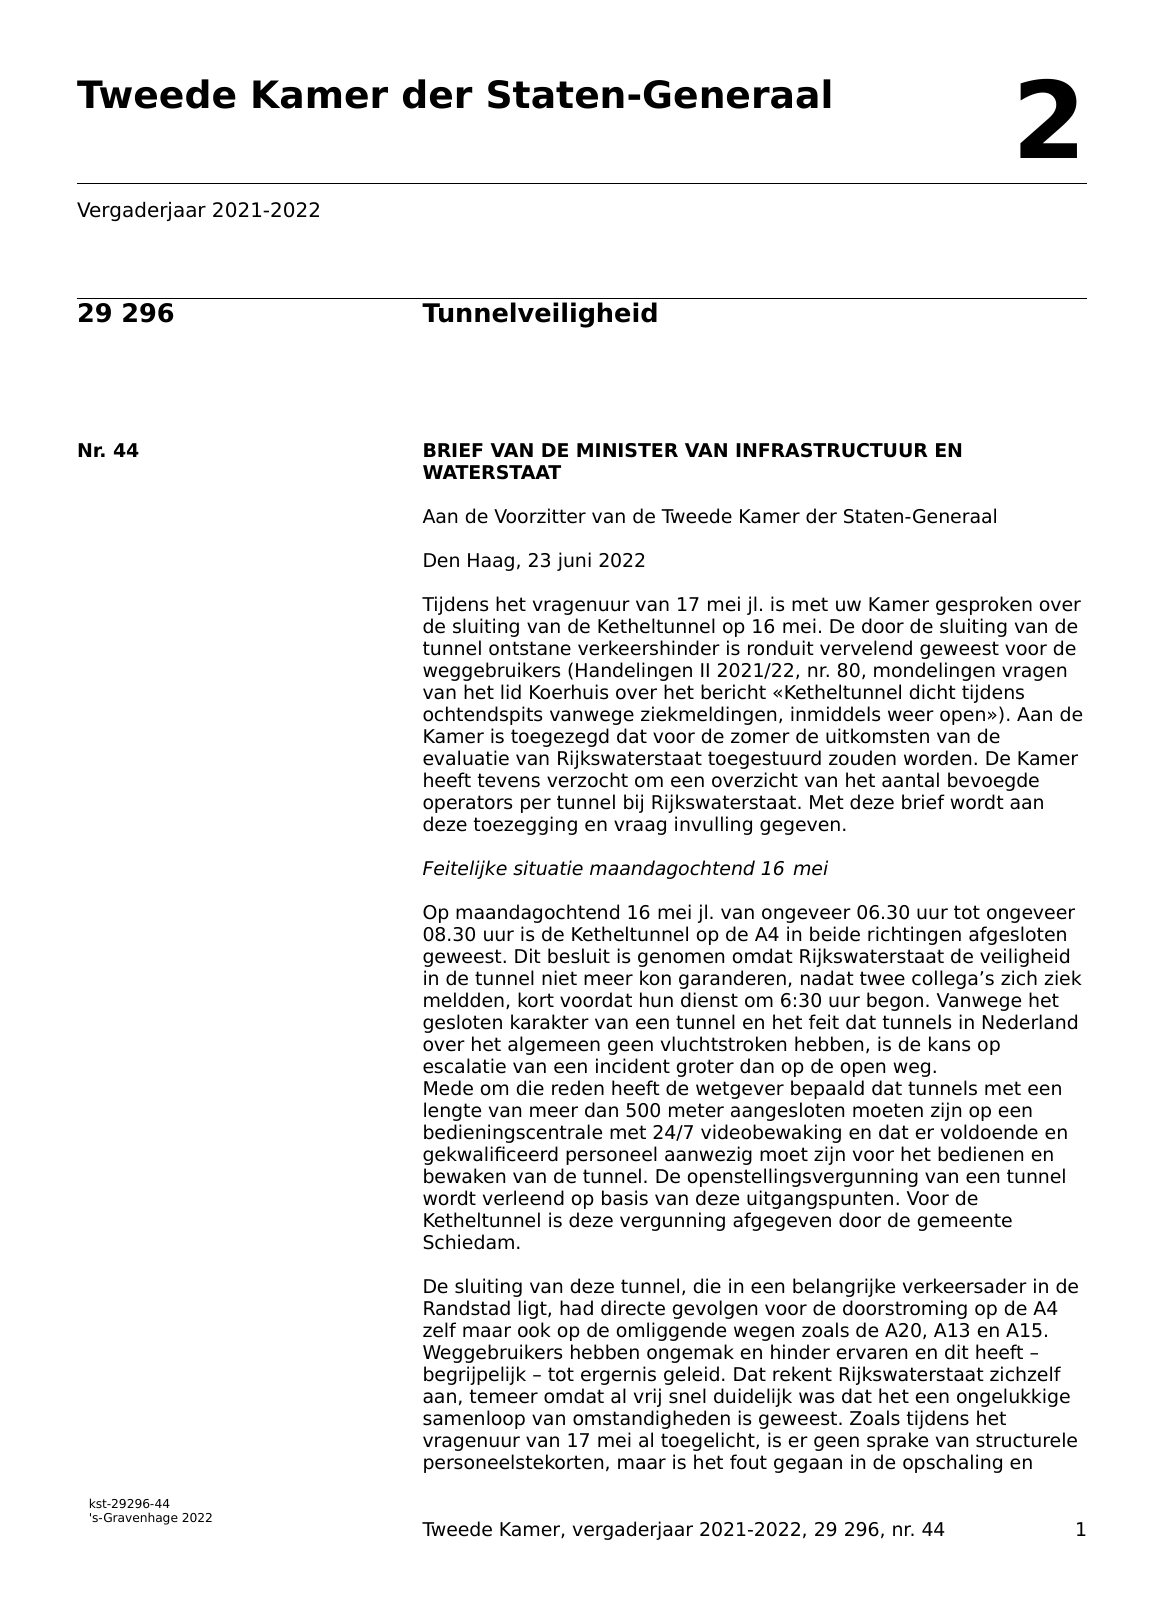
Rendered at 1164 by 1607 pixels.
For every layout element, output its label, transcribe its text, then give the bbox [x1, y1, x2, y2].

table_cell Vergaderjaar 2021-2022 [77, 184, 1087, 298]
table_header 2 [886, 59, 1087, 183]
text De sluiting van deze tunnel, die in een belangrijke verkeersader in de Randstad ligt, had directe gevolgen voor de doorstroming op de A4 zelf maar ook op de omliggende wegen zoals de A20, A13 en A15. Weggebruikers hebben ongemak en hinder ervaren en dit heeft – begrijpelijk – tot ergernis geleid. Dat rekent Rijkswaterstaat zichzelf aan, temeer omdat al vrij snel duidelijk was dat het een ongelukkige samenloop van omstandigheden is geweest. Zoals tijdens het vragenuur van 17 mei al toegelicht, is er geen sprake van structurele personeelstekorten, maar is het fout gegaan in de opschaling en [422, 1276, 1087, 1474]
text 's-Gravenhage 2022 [88, 1511, 323, 1525]
text Mede om die reden heeft de wetgever bepaald dat tunnels met een lengte van meer dan 500 meter aangesloten moeten zijn op een bedieningscentrale met 24/7 videobewaking en dat er voldoende en gekwalificeerd personeel aanwezig moet zijn voor het bedienen en bewaken van de tunnel. De openstellingsvergunning van een tunnel wordt verleend op basis van deze uitgangspunten. Voor de Ketheltunnel is deze vergunning afgegeven door de gemeente Schiedam. [422, 1078, 1087, 1254]
table_header Tweede Kamer der Staten-Generaal [77, 59, 886, 183]
text Op maandagochtend 16 mei jl. van ongeveer 06.30 uur tot ongeveer 08.30 uur is de Ketheltunnel op de A4 in beide richtingen afgesloten geweest. Dit besluit is genomen omdat Rijkswaterstaat de veiligheid in de tunnel niet meer kon garanderen, nadat twee collega’s zich ziek meldden, kort voordat hun dienst om 6:30 uur begon. Vanwege het gesloten karakter van een tunnel en het feit dat tunnels in Nederland over het algemeen geen vluchtstroken hebben, is de kans op escalatie van een incident groter dan op de open weg. [422, 902, 1087, 1078]
text Den Haag, 23 juni 2022 [422, 550, 1087, 572]
text Tijdens het vragenuur van 17 mei jl. is met uw Kamer gesproken over de sluiting van de Ketheltunnel op 16 mei. De door de sluiting van de tunnel ontstane verkeershinder is ronduit vervelend geweest voor de weggebruikers (Handelingen II 2021/22, nr. 80, mondelingen vragen van het lid Koerhuis over het bericht «Ketheltunnel dicht tijdens ochtendspits vanwege ziekmeldingen, inmiddels weer open»). Aan de Kamer is toegezegd dat voor de zomer de uitkomsten van de evaluatie van Rijkswaterstaat toegestuurd zouden worden. De Kamer heeft tevens verzocht om een overzicht van het aantal bevoegde operators per tunnel bij Rijkswaterstaat. Met deze brief wordt aan deze toezegging en vraag invulling gegeven. [422, 594, 1087, 836]
subtitle Nr. 44 BRIEF VAN DE MINISTER VAN INFRASTRUCTUUR EN WATERSTAAT [77, 440, 1087, 484]
subtitle 29 296 Tunnelveiligheid [77, 299, 1087, 329]
text kst-29296-44 [88, 1497, 323, 1511]
subtitle Feitelijke situatie maandagochtend 16 mei [422, 858, 1087, 880]
text Aan de Voorzitter van de Tweede Kamer der Staten-Generaal [422, 506, 1087, 528]
